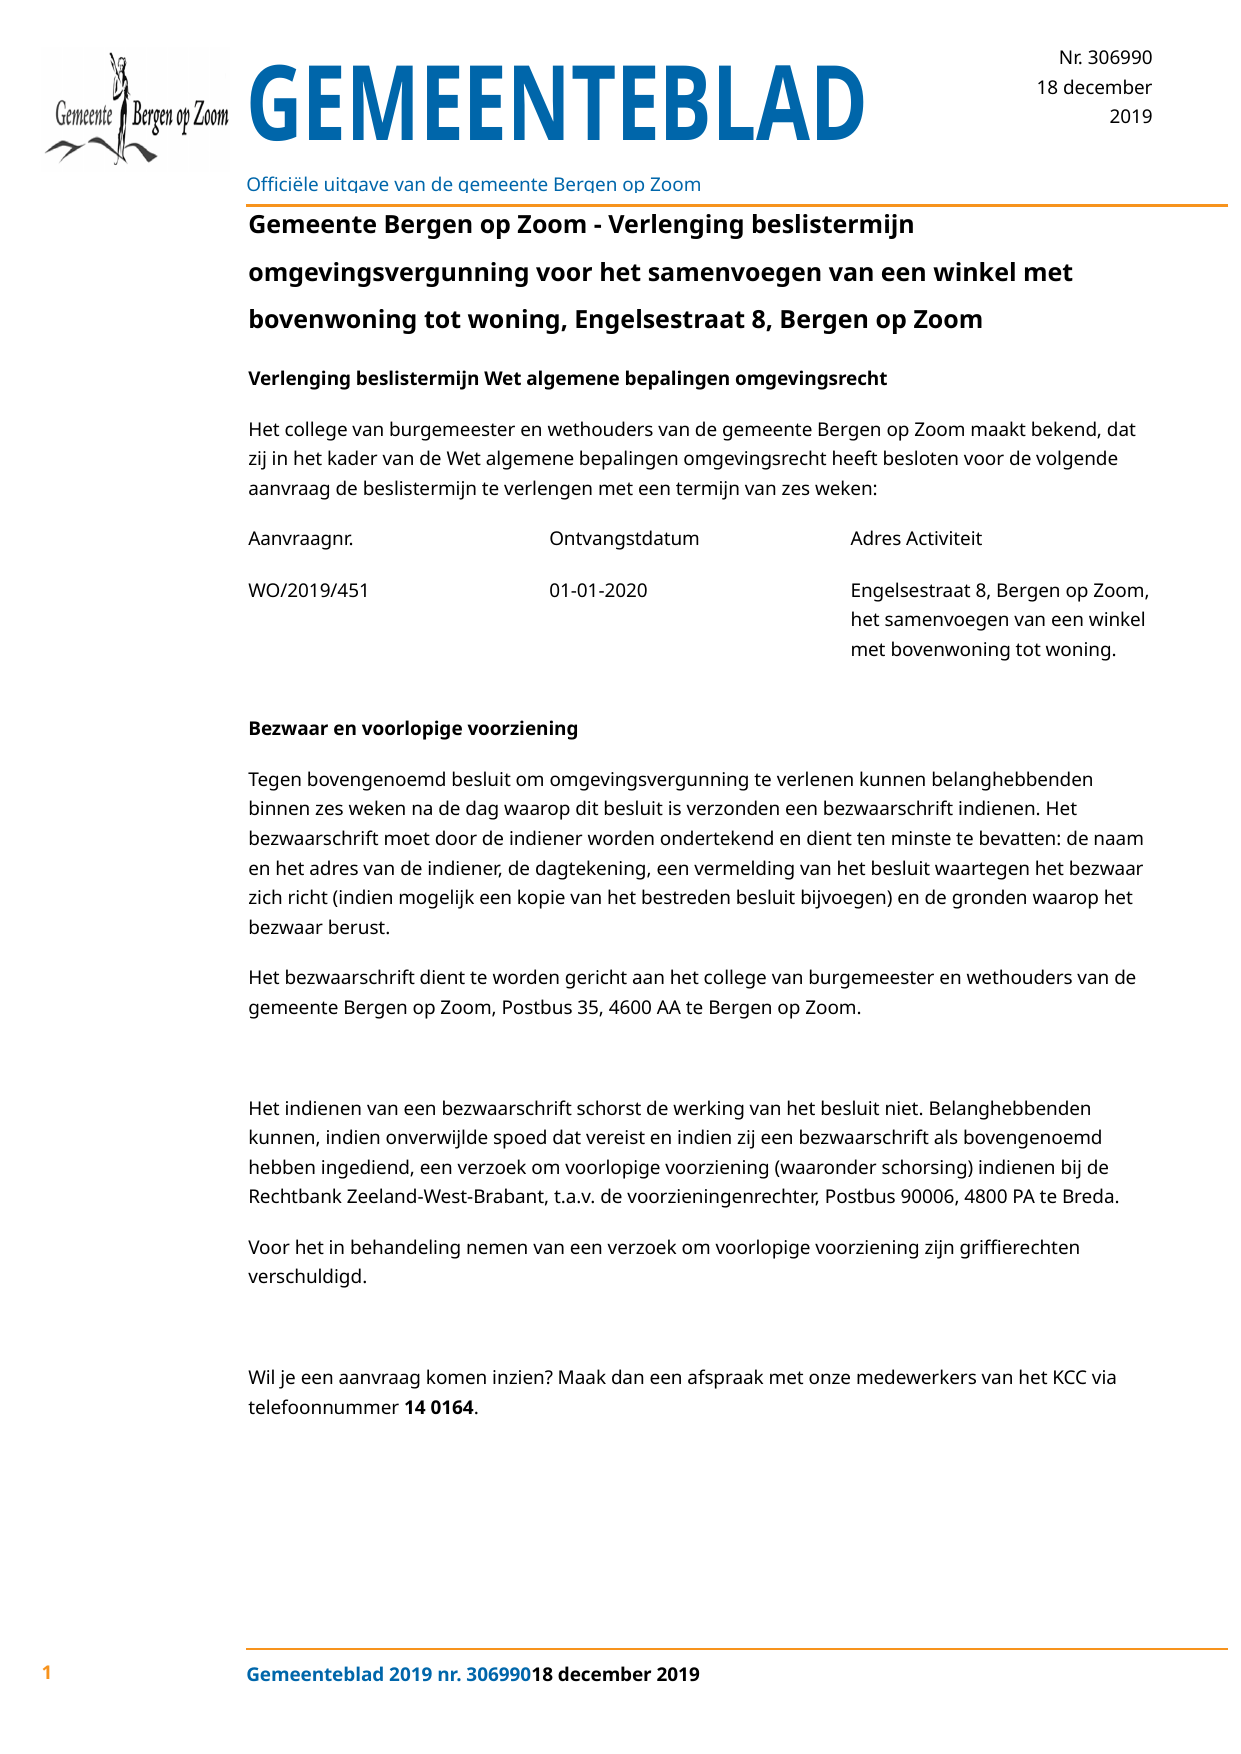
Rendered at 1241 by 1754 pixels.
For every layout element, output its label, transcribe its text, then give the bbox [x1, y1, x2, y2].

text Voor het in behandeling nemen van een verzoek om voorlopige voorziening zijn griffierechten verschuldigd. [248, 1234, 1152, 1289]
text Het college van burgemeester en wethouders van de gemeente Bergen op Zoom maakt bekend, dat zij in het kader van de Wet algemene bepalingen omgevingsrecht heeft besloten voor de volgende aanvraag de beslistermijn te verlengen met een termijn van zes weken: [248, 416, 1152, 501]
table_cell WO/2019/451 [248, 577, 549, 662]
table_cell [549, 551, 850, 577]
table_cell 01-01-2020 [549, 577, 850, 662]
table_cell Engelsestraat 8, Bergen op Zoom, het samenvoegen van een winkel met bovenwoning tot woning. [850, 577, 1152, 662]
text Tegen bovengenoemd besluit om omgevingsvergunning te verlenen kunnen belanghebbenden binnen zes weken na de dag waarop dit besluit is verzonden een bezwaarschrift indienen. Het bezwaarschrift moet door de indiener worden ondertekend en dient ten minste te bevatten: de naam en het adres van de indiener, de dagtekening, een vermelding van het besluit waartegen het bezwaar zich richt (indien mogelijk een kopie van het bestreden besluit bijvoegen) en de gronden waarop het bezwaar berust. [248, 766, 1152, 940]
table_cell [850, 551, 1152, 577]
text Het bezwaarschrift dient te worden gericht aan het college van burgemeester en wethouders van de gemeente Bergen op Zoom, Postbus 35, 4600 AA te Bergen op Zoom. [248, 964, 1152, 1020]
text Wil je een aanvraag komen inzien? Maak dan een afspraak met onze medewerkers van het KCC via telefoonnummer 14 0164. [248, 1364, 1152, 1420]
text Verlenging beslistermijn Wet algemene bepalingen omgevingsrecht [248, 366, 1152, 391]
text Het indienen van een bezwaarschrift schorst de werking van het besluit niet. Belanghebbenden kunnen, indien onverwijlde spoed dat vereist en indien zij een bezwaarschrift als bovengenoemd hebben ingediend, een verzoek om voorlopige voorziening (waaronder schorsing) indienen bij de Rechtbank Zeeland-West-Brabant, t.a.v. de voorzieningenrechter, Postbus 90006, 4800 PA te Breda. [248, 1095, 1152, 1209]
text Bezwaar en voorlopige voorziening [248, 716, 1152, 741]
table_header Ontvangstdatum [549, 526, 850, 551]
table_header Aanvraagnr. [248, 526, 549, 551]
table_cell [248, 551, 549, 577]
picture [41, 47, 231, 172]
text Gemeente Bergen op Zoom - Verlenging beslistermijn omgevingsvergunning voor het samenvoegen van een winkel met bovenwoning tot woning, Engelsestraat 8, Bergen op Zoom [248, 207, 1152, 336]
table_header Adres Activiteit [850, 526, 1152, 551]
